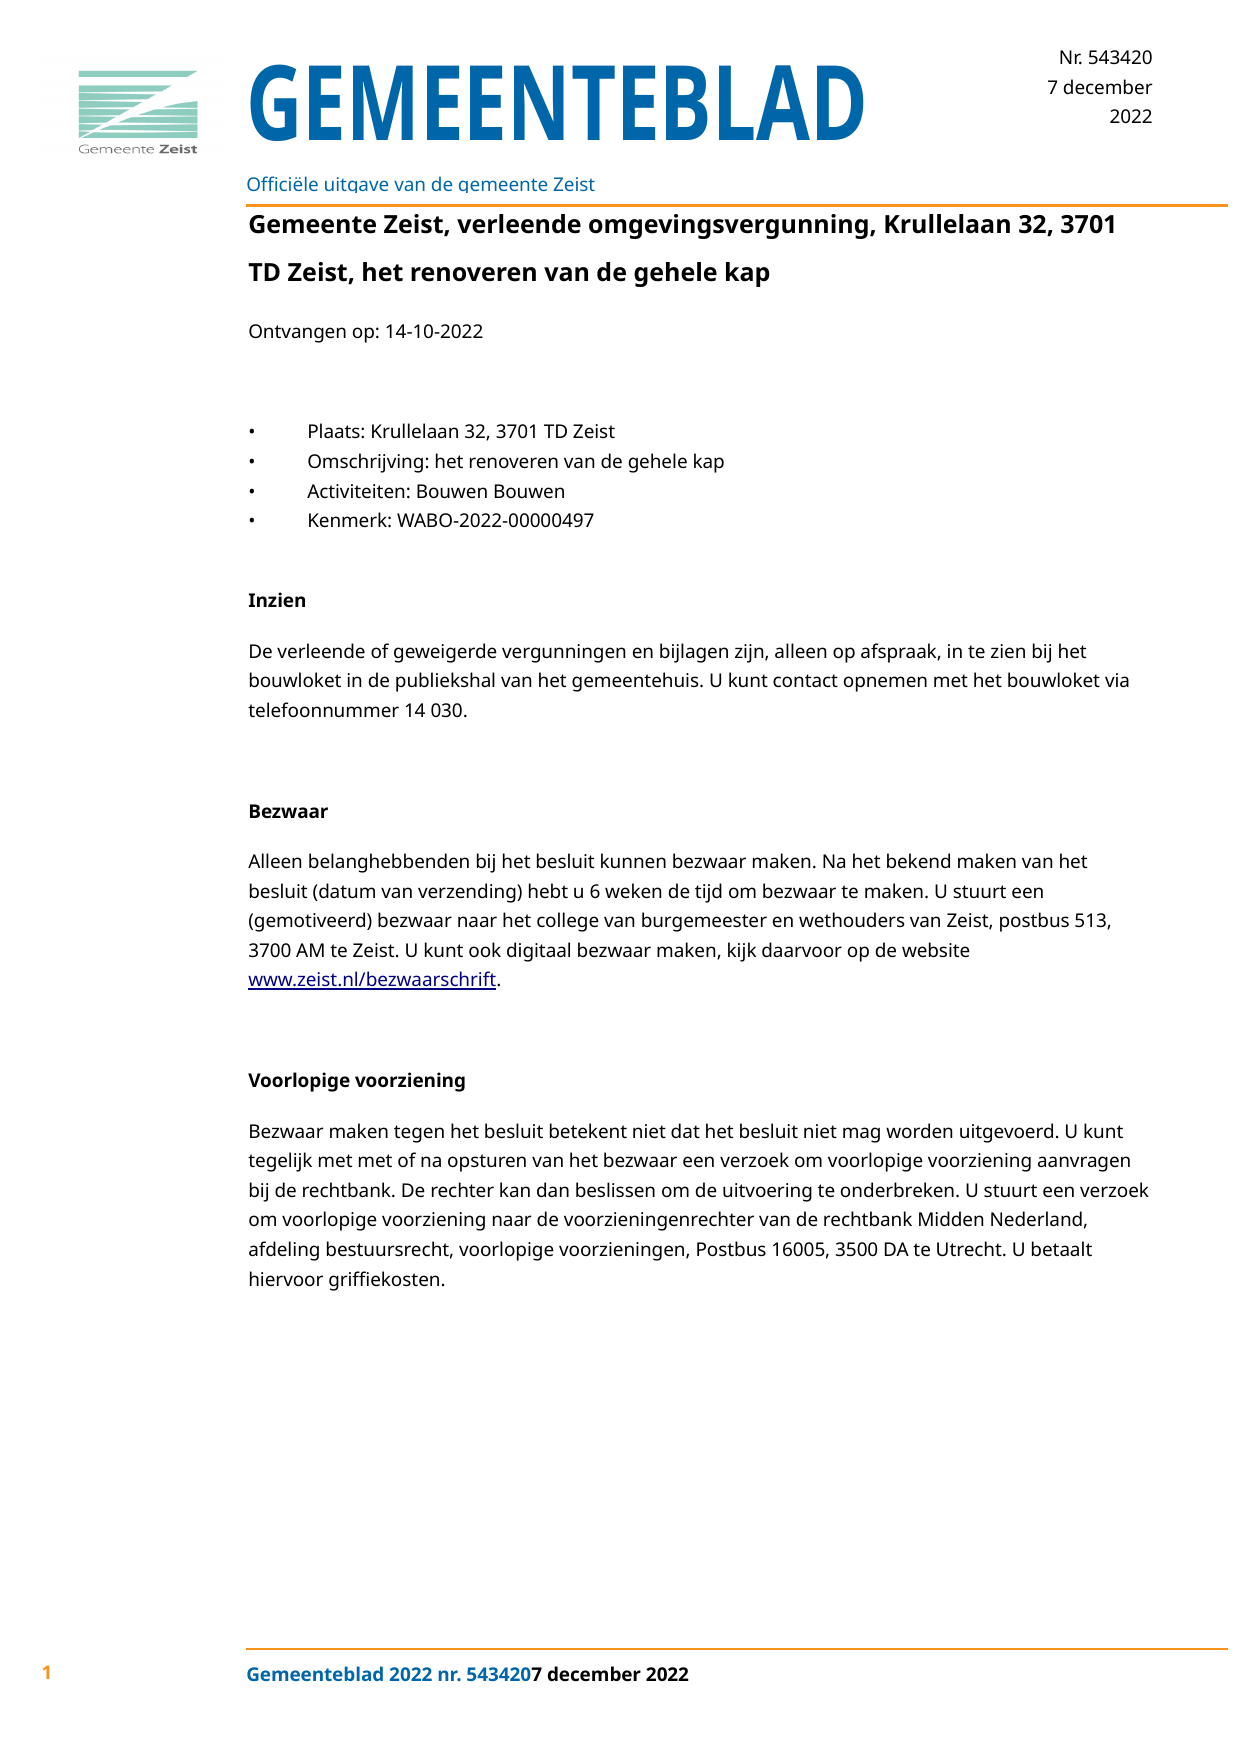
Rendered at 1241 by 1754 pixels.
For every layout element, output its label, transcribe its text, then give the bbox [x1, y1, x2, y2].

picture [41, 47, 231, 172]
text Gemeente Zeist, verleende omgevingsvergunning, Krullelaan 32, 3701 TD Zeist, het renoveren van de gehele kap [248, 207, 1152, 288]
text Bezwaar [248, 798, 1152, 824]
list Plaats: Krullelaan 32, 3701 TD Zeist [248, 419, 1152, 444]
list Activiteiten: Bouwen Bouwen [248, 478, 1152, 504]
text Alleen belanghebbenden bij het besluit kunnen bezwaar maken. Na het bekend maken van het besluit (datum van verzending) hebt u 6 weken de tijd om bezwaar te maken. U stuurt een (gemotiveerd) bezwaar naar het college van burgemeester en wethouders van Zeist, postbus 513, 3700 AM te Zeist. U kunt ook digitaal bezwaar maken, kijk daarvoor op de website www.zeist.nl/bezwaarschrift. [248, 848, 1152, 992]
text Inzien [248, 587, 1152, 613]
text Voorlopige voorziening [248, 1067, 1152, 1093]
text Bezwaar maken tegen het besluit betekent niet dat het besluit niet mag worden uitgevoerd. U kunt tegelijk met met of na opsturen van het bezwaar een verzoek om voorlopige voorziening aanvragen bij de rechtbank. De rechter kan dan beslissen om de uitvoering te onderbreken. U stuurt een verzoek om voorlopige voorziening naar de voorzieningenrechter van de rechtbank Midden Nederland, afdeling bestuursrecht, voorlopige voorzieningen, Postbus 16005, 3500 DA te Utrecht. U betaalt hiervoor griffiekosten. [248, 1118, 1152, 1292]
list Kenmerk: WABO-2022-00000497 [248, 507, 1152, 533]
list Omschrijving: het renoveren van de gehele kap [248, 448, 1152, 474]
text De verleende of geweigerde vergunningen en bijlagen zijn, alleen op afspraak, in te zien bij het bouwloket in de publiekshal van het gemeentehuis. U kunt contact opnemen met het bouwloket via telefoonnummer 14 030. [248, 638, 1152, 723]
text Ontvangen op: 14-10-2022 [248, 318, 1152, 344]
